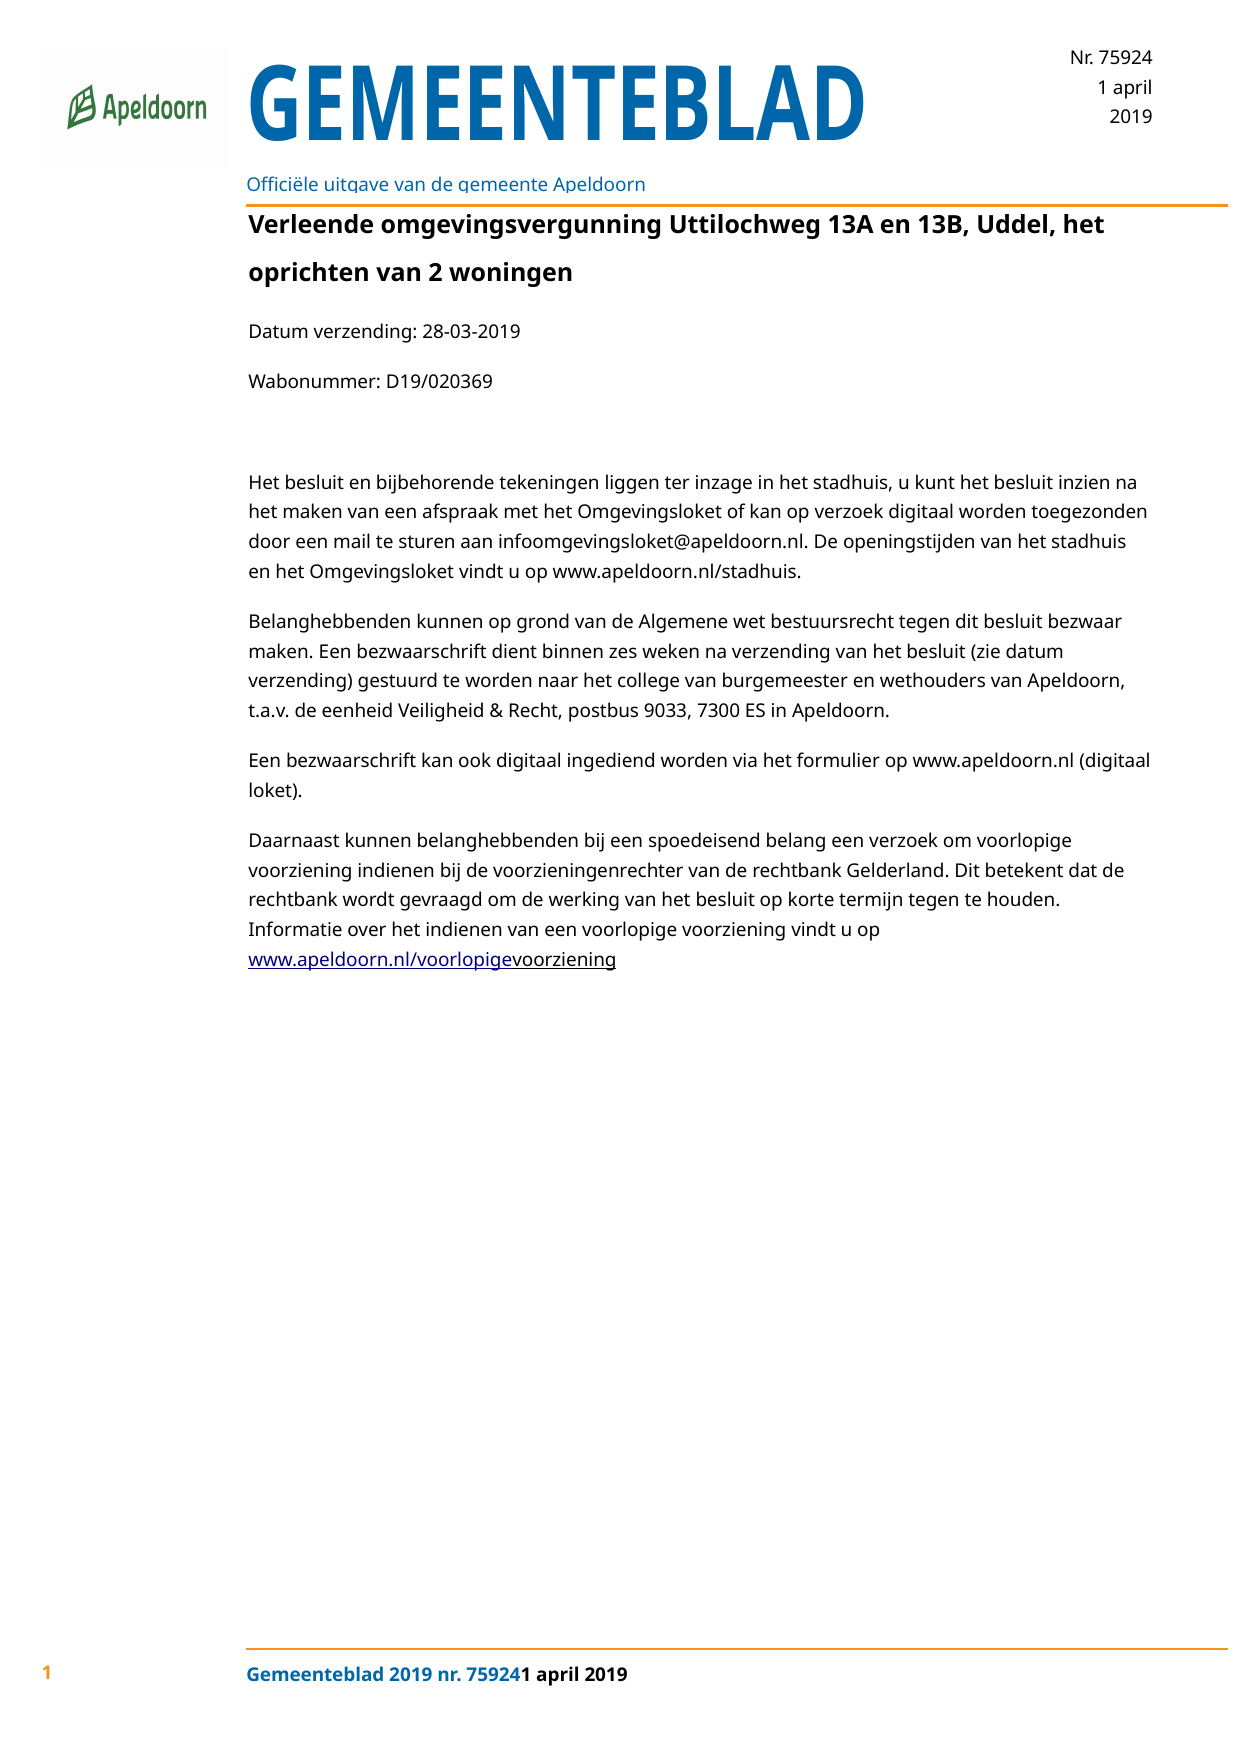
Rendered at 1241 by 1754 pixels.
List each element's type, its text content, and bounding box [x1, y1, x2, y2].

text Het besluit en bijbehorende tekeningen liggen ter inzage in het stadhuis, u kunt het besluit inzien na het maken van een afspraak met het Omgevingsloket of kan op verzoek digitaal worden toegezonden door een mail te sturen aan infoomgevingsloket@apeldoorn.nl. De openingstijden van het stadhuis en het Omgevingsloket vindt u op www.apeldoorn.nl/stadhuis. [248, 469, 1152, 584]
text Wabonummer: D19/020369 [248, 368, 1152, 394]
picture [41, 47, 231, 172]
text Verleende omgevingsvergunning Uttilochweg 13A en 13B, Uddel, het oprichten van 2 woningen [248, 207, 1152, 288]
text Daarnaast kunnen belanghebbenden bij een spoedeisend belang een verzoek om voorlopige voorziening indienen bij de voorzieningenrechter van de rechtbank Gelderland. Dit betekent dat de rechtbank wordt gevraagd om de werking van het besluit op korte termijn tegen te houden. Informatie over het indienen van een voorlopige voorziening vindt u op www.apeldoorn.nl/voorlopigevoorziening [248, 827, 1152, 972]
text Datum verzending: 28-03-2019 [248, 318, 1152, 344]
text Een bezwaarschrift kan ook digitaal ingediend worden via het formulier op www.apeldoorn.nl (digitaal loket). [248, 747, 1152, 803]
text Belanghebbenden kunnen op grond van de Algemene wet bestuursrecht tegen dit besluit bezwaar maken. Een bezwaarschrift dient binnen zes weken na verzending van het besluit (zie datum verzending) gestuurd te worden naar het college van burgemeester en wethouders van Apeldoorn, t.a.v. de eenheid Veiligheid & Recht, postbus 9033, 7300 ES in Apeldoorn. [248, 608, 1152, 723]
